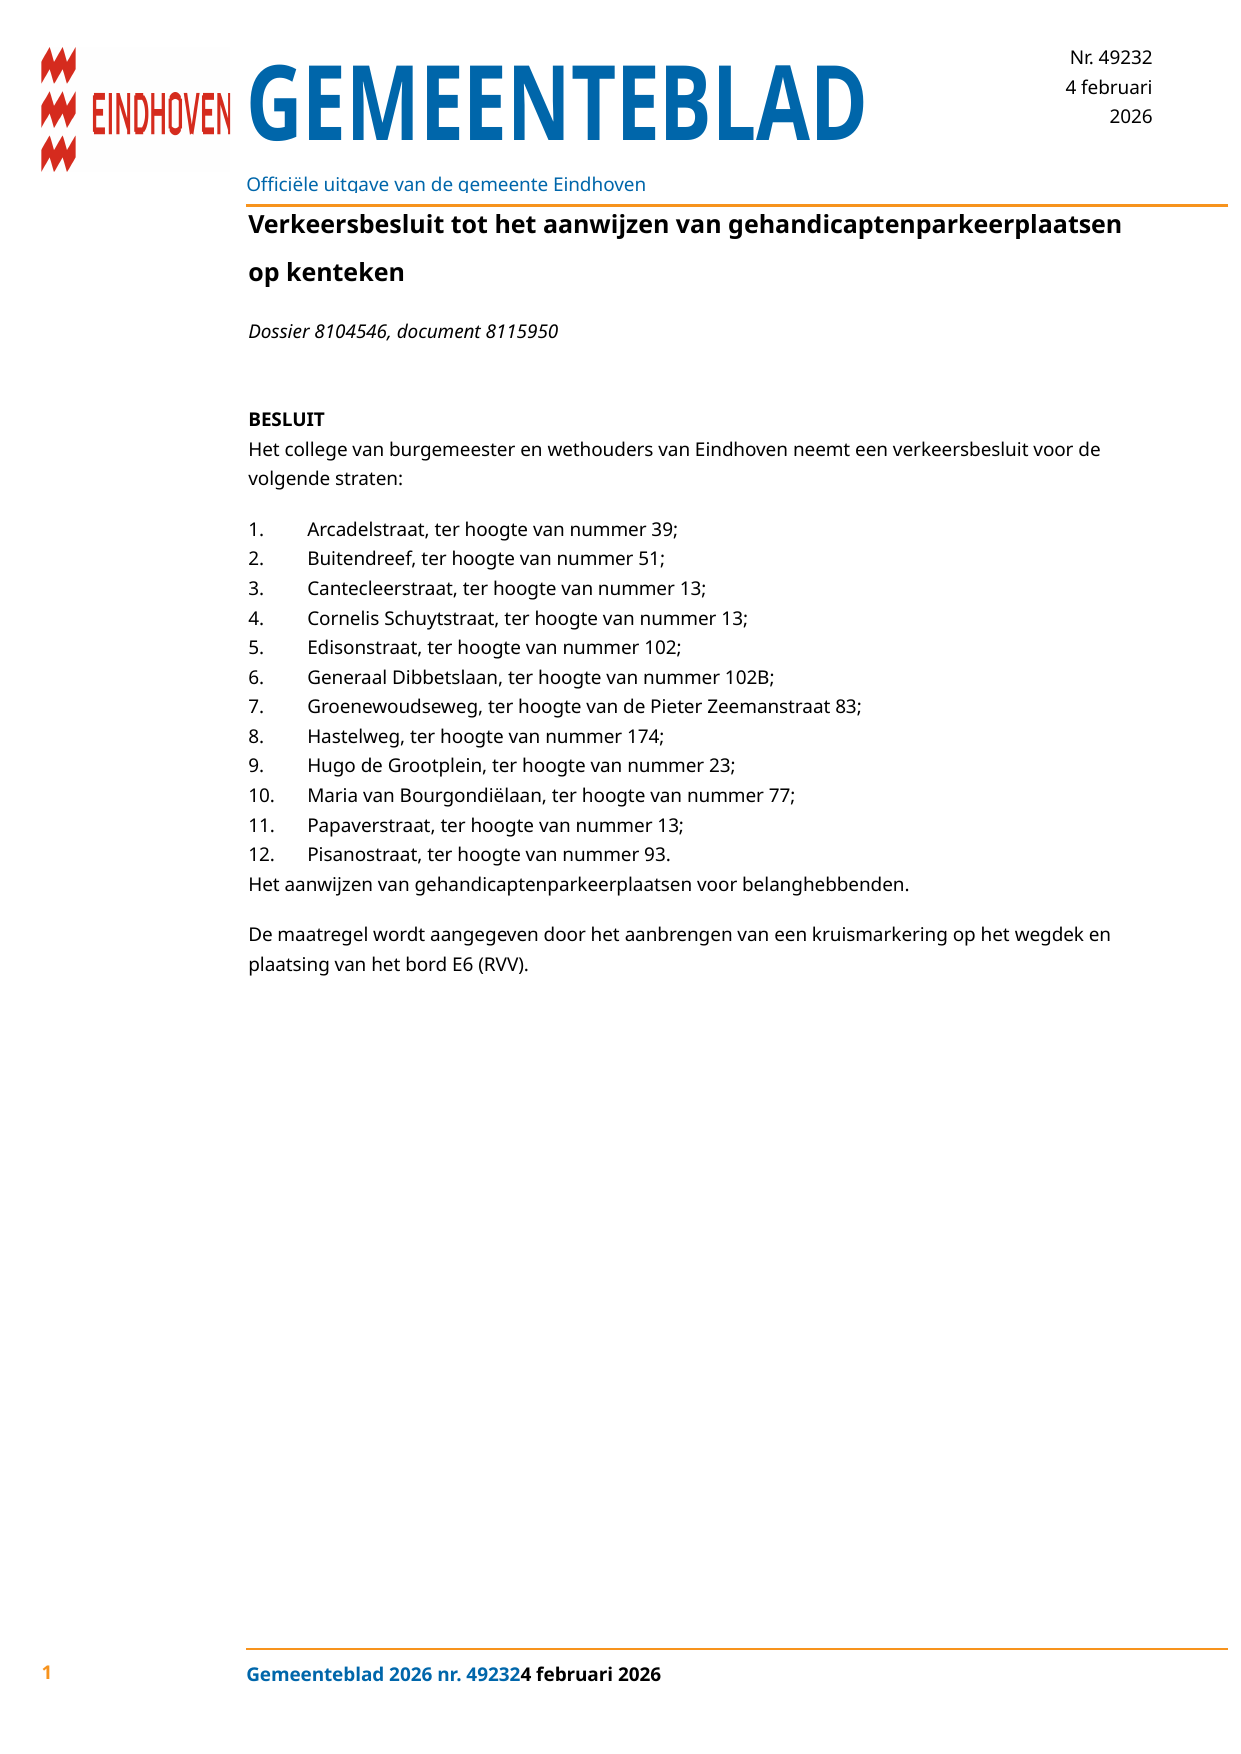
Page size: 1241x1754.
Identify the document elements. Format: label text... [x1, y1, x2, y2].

list Pisanostraat, ter hoogte van nummer 93. [248, 841, 1152, 867]
list Arcadelstraat, ter hoogte van nummer 39; [248, 516, 1152, 542]
text BESLUIT [248, 406, 1152, 432]
list Groenewoudseweg, ter hoogte van de Pieter Zeemanstraat 83; [248, 693, 1152, 719]
picture [41, 47, 231, 172]
list Edisonstraat, ter hoogte van nummer 102; [248, 634, 1152, 660]
list Buitendreef, ter hoogte van nummer 51; [248, 546, 1152, 571]
list Hugo de Grootplein, ter hoogte van nummer 23; [248, 753, 1152, 778]
text Het college van burgemeester en wethouders van Eindhoven neemt een verkeersbesluit voor de volgende straten: [248, 436, 1152, 491]
text Dossier 8104546, document 8115950 [248, 318, 1152, 344]
list Cornelis Schuytstraat, ter hoogte van nummer 13; [248, 605, 1152, 630]
list Cantecleerstraat, ter hoogte van nummer 13; [248, 575, 1152, 601]
list Papaverstraat, ter hoogte van nummer 13; [248, 812, 1152, 837]
text De maatregel wordt aangegeven door het aanbrengen van een kruismarkering op het wegdek en plaatsing van het bord E6 (RVV). [248, 921, 1152, 977]
text Het aanwijzen van gehandicaptenparkeerplaatsen voor belanghebbenden. [248, 871, 1152, 897]
list Hastelweg, ter hoogte van nummer 174; [248, 723, 1152, 749]
list Generaal Dibbetslaan, ter hoogte van nummer 102B; [248, 664, 1152, 689]
text Verkeersbesluit tot het aanwijzen van gehandicaptenparkeerplaatsen op kenteken [248, 207, 1152, 288]
list Maria van Bourgondiëlaan, ter hoogte van nummer 77; [248, 782, 1152, 808]
